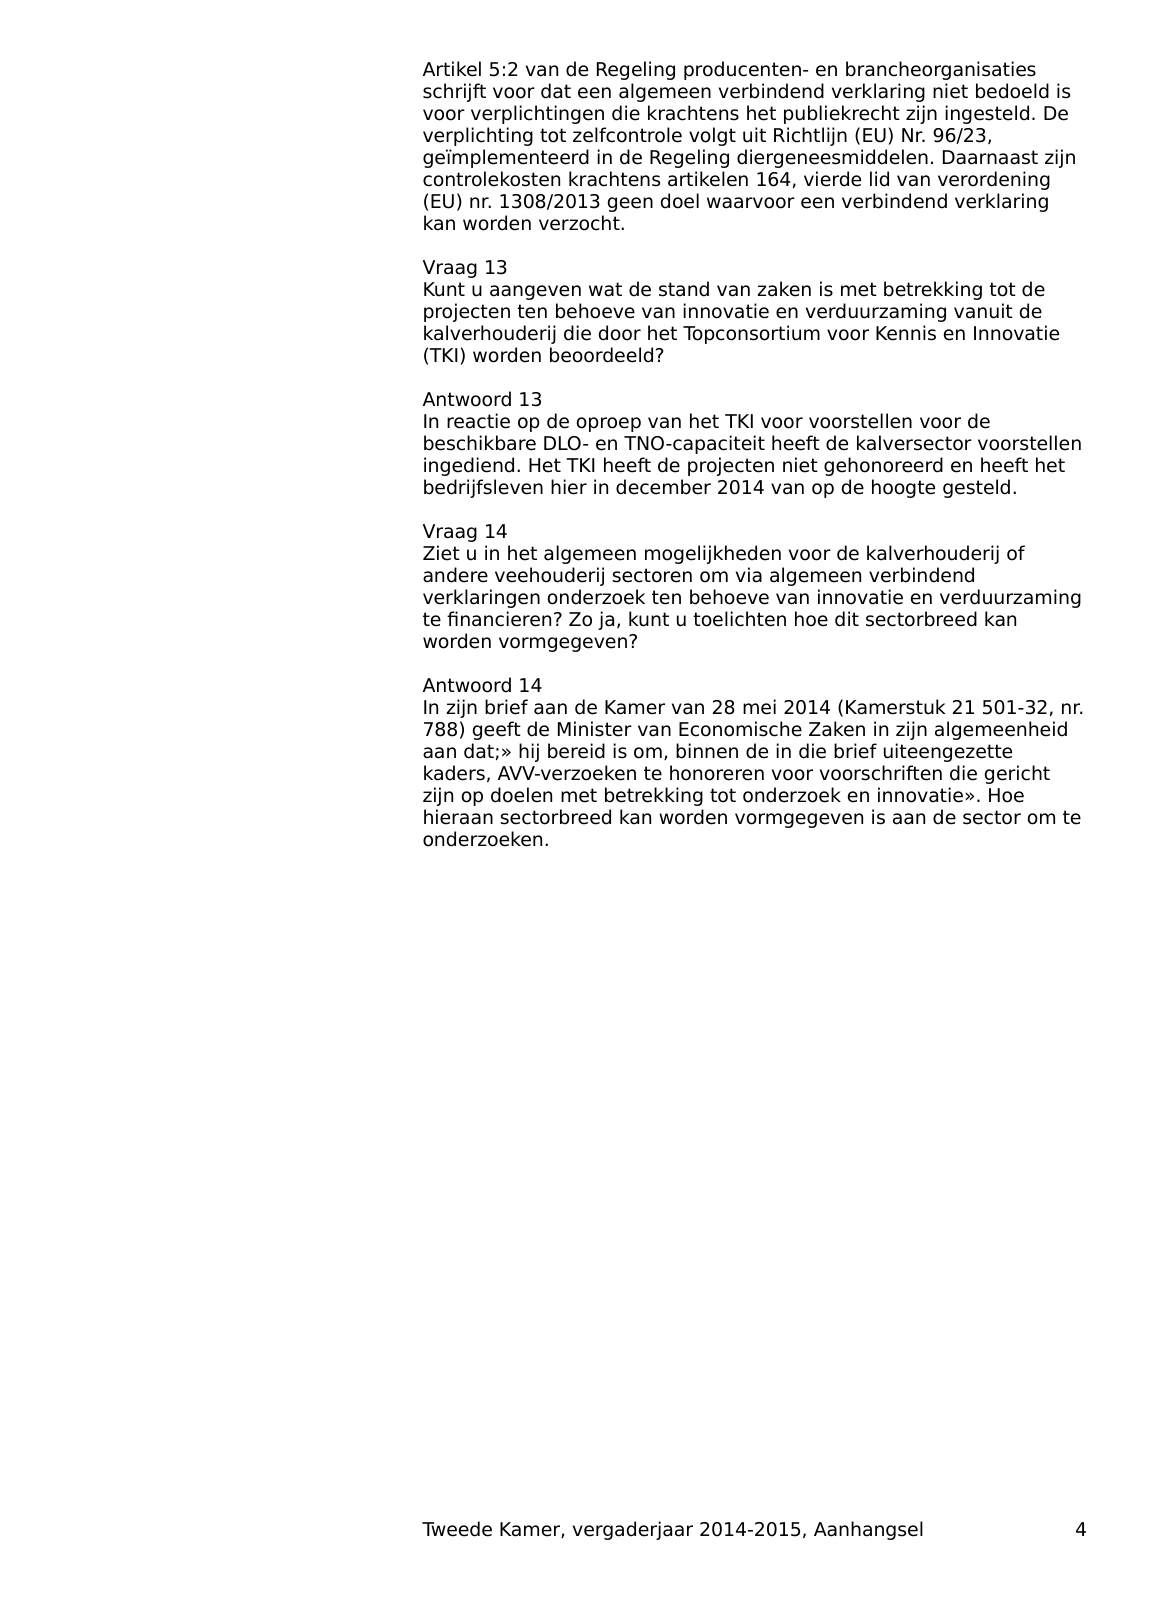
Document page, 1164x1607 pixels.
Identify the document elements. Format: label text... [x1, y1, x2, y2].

text Antwoord 13 [422, 389, 1087, 411]
text Antwoord 14 [422, 675, 1087, 697]
text Kunt u aangeven wat de stand van zaken is met betrekking tot de projecten ten behoeve van innovatie en verduurzaming vanuit de kalverhouderij die door het Topconsortium voor Kennis en Innovatie (TKI) worden beoordeeld? [422, 279, 1087, 367]
text In reactie op de oproep van het TKI voor voorstellen voor de beschikbare DLO- en TNO-capaciteit heeft de kalversector voorstellen ingediend. Het TKI heeft de projecten niet gehonoreerd en heeft het bedrijfsleven hier in december 2014 van op de hoogte gesteld. [422, 411, 1087, 499]
text Ziet u in het algemeen mogelijkheden voor de kalverhouderij of andere veehouderij sectoren om via algemeen verbindend verklaringen onderzoek ten behoeve van innovatie en verduurzaming te financieren? Zo ja, kunt u toelichten hoe dit sectorbreed kan worden vormgegeven? [422, 543, 1087, 653]
text Vraag 13 [422, 257, 1087, 279]
text In zijn brief aan de Kamer van 28 mei 2014 (Kamerstuk 21 501-32, nr. 788) geeft de Minister van Economische Zaken in zijn algemeenheid aan dat;» hij bereid is om, binnen de in die brief uiteengezette kaders, AVV-verzoeken te honoreren voor voorschriften die gericht zijn op doelen met betrekking tot onderzoek en innovatie». Hoe hieraan sectorbreed kan worden vormgegeven is aan de sector om te onderzoeken. [422, 697, 1087, 851]
text Artikel 5:2 van de Regeling producenten- en brancheorganisaties schrijft voor dat een algemeen verbindend verklaring niet bedoeld is voor verplichtingen die krachtens het publiekrecht zijn ingesteld. De verplichting tot zelfcontrole volgt uit Richtlijn (EU) Nr. 96/23, geïmplementeerd in de Regeling diergeneesmiddelen. Daarnaast zijn controlekosten krachtens artikelen 164, vierde lid van verordening (EU) nr. 1308/2013 geen doel waarvoor een verbindend verklaring kan worden verzocht. [422, 59, 1087, 235]
text Vraag 14 [422, 521, 1087, 543]
